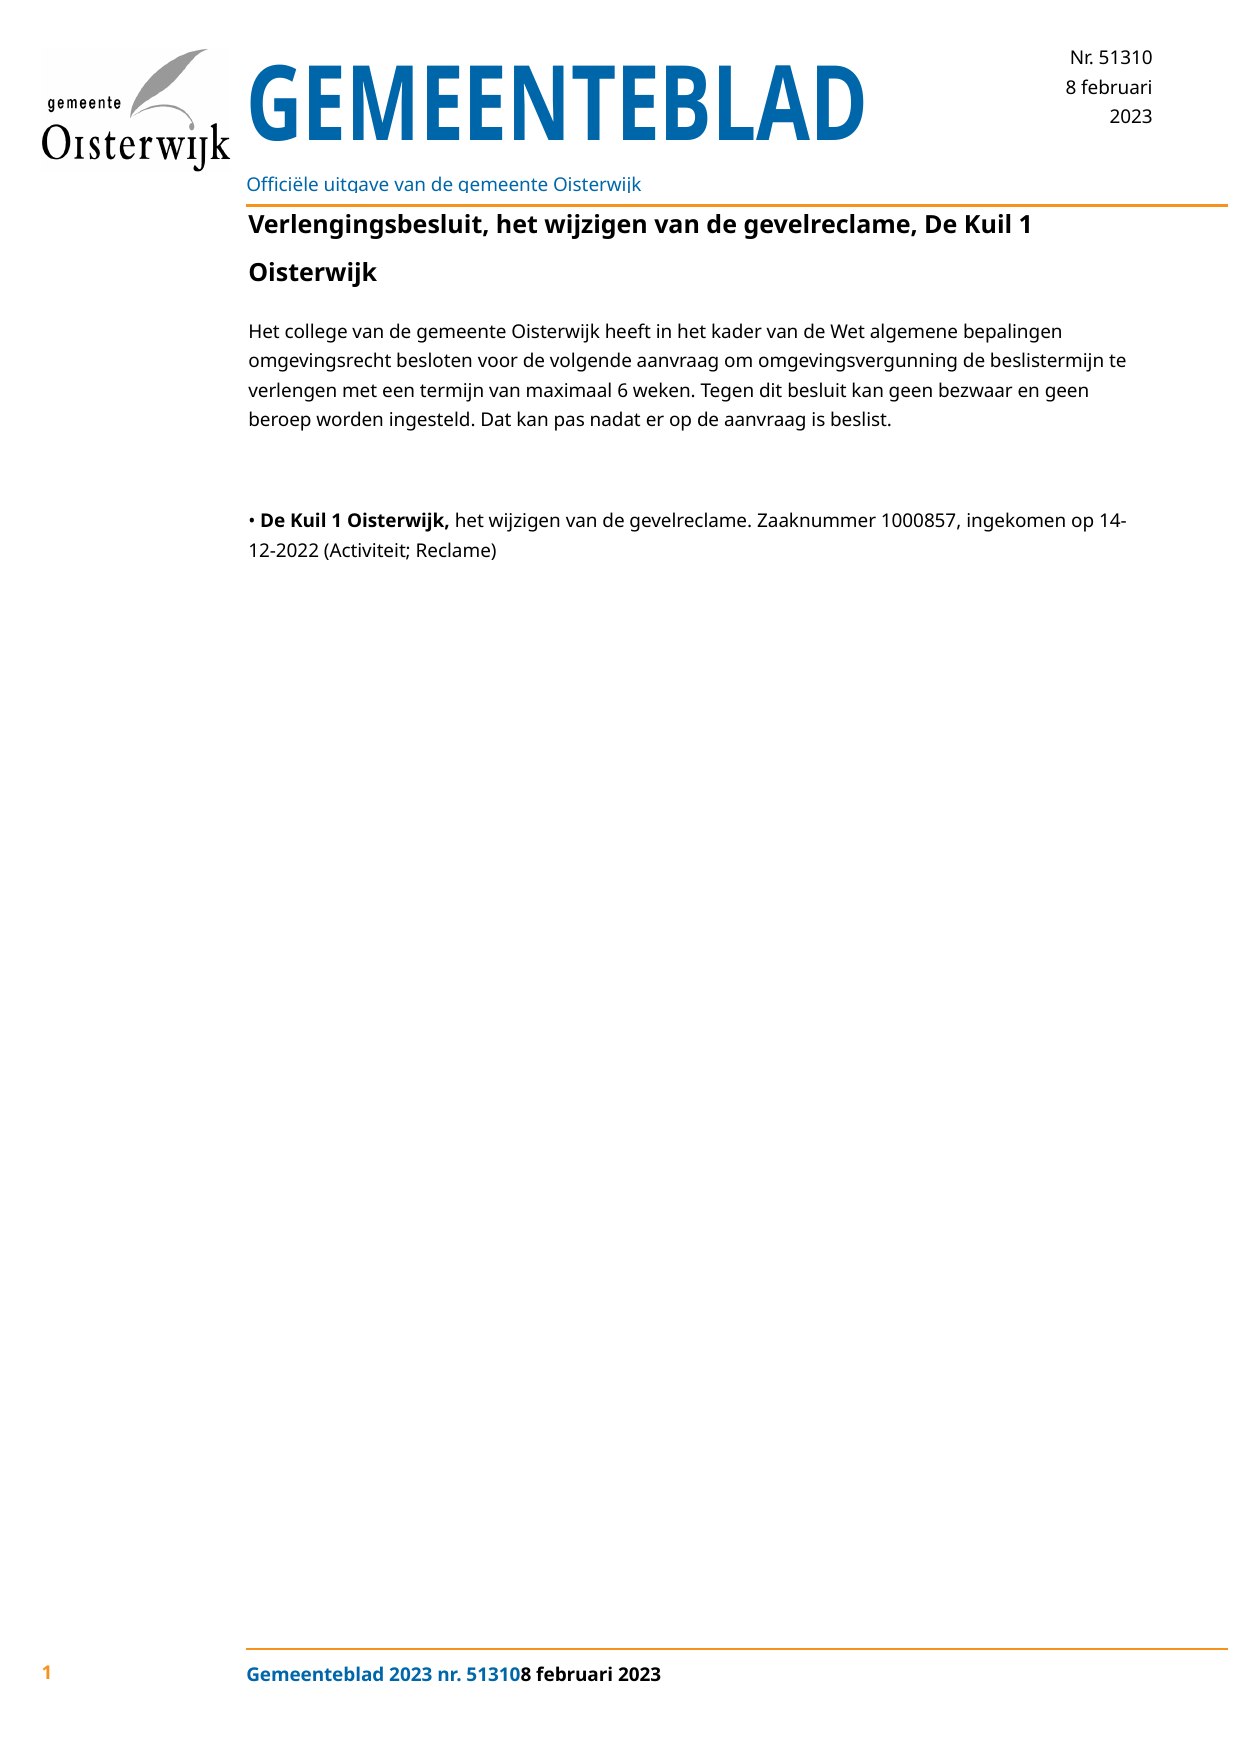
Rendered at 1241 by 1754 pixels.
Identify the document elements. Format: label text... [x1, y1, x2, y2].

text • De Kuil 1 Oisterwijk, het wijzigen van de gevelreclame. Zaaknummer 1000857, ingekomen op 14-12-2022 (Activiteit; Reclame) [248, 507, 1152, 563]
picture [41, 47, 231, 172]
text Het college van de gemeente Oisterwijk heeft in het kader van de Wet algemene bepalingen omgevingsrecht besloten voor de volgende aanvraag om omgevingsvergunning de beslistermijn te verlengen met een termijn van maximaal 6 weken. Tegen dit besluit kan geen bezwaar en geen beroep worden ingesteld. Dat kan pas nadat er op de aanvraag is beslist. [248, 318, 1152, 432]
text Verlengingsbesluit, het wijzigen van de gevelreclame, De Kuil 1 Oisterwijk [248, 207, 1152, 288]
